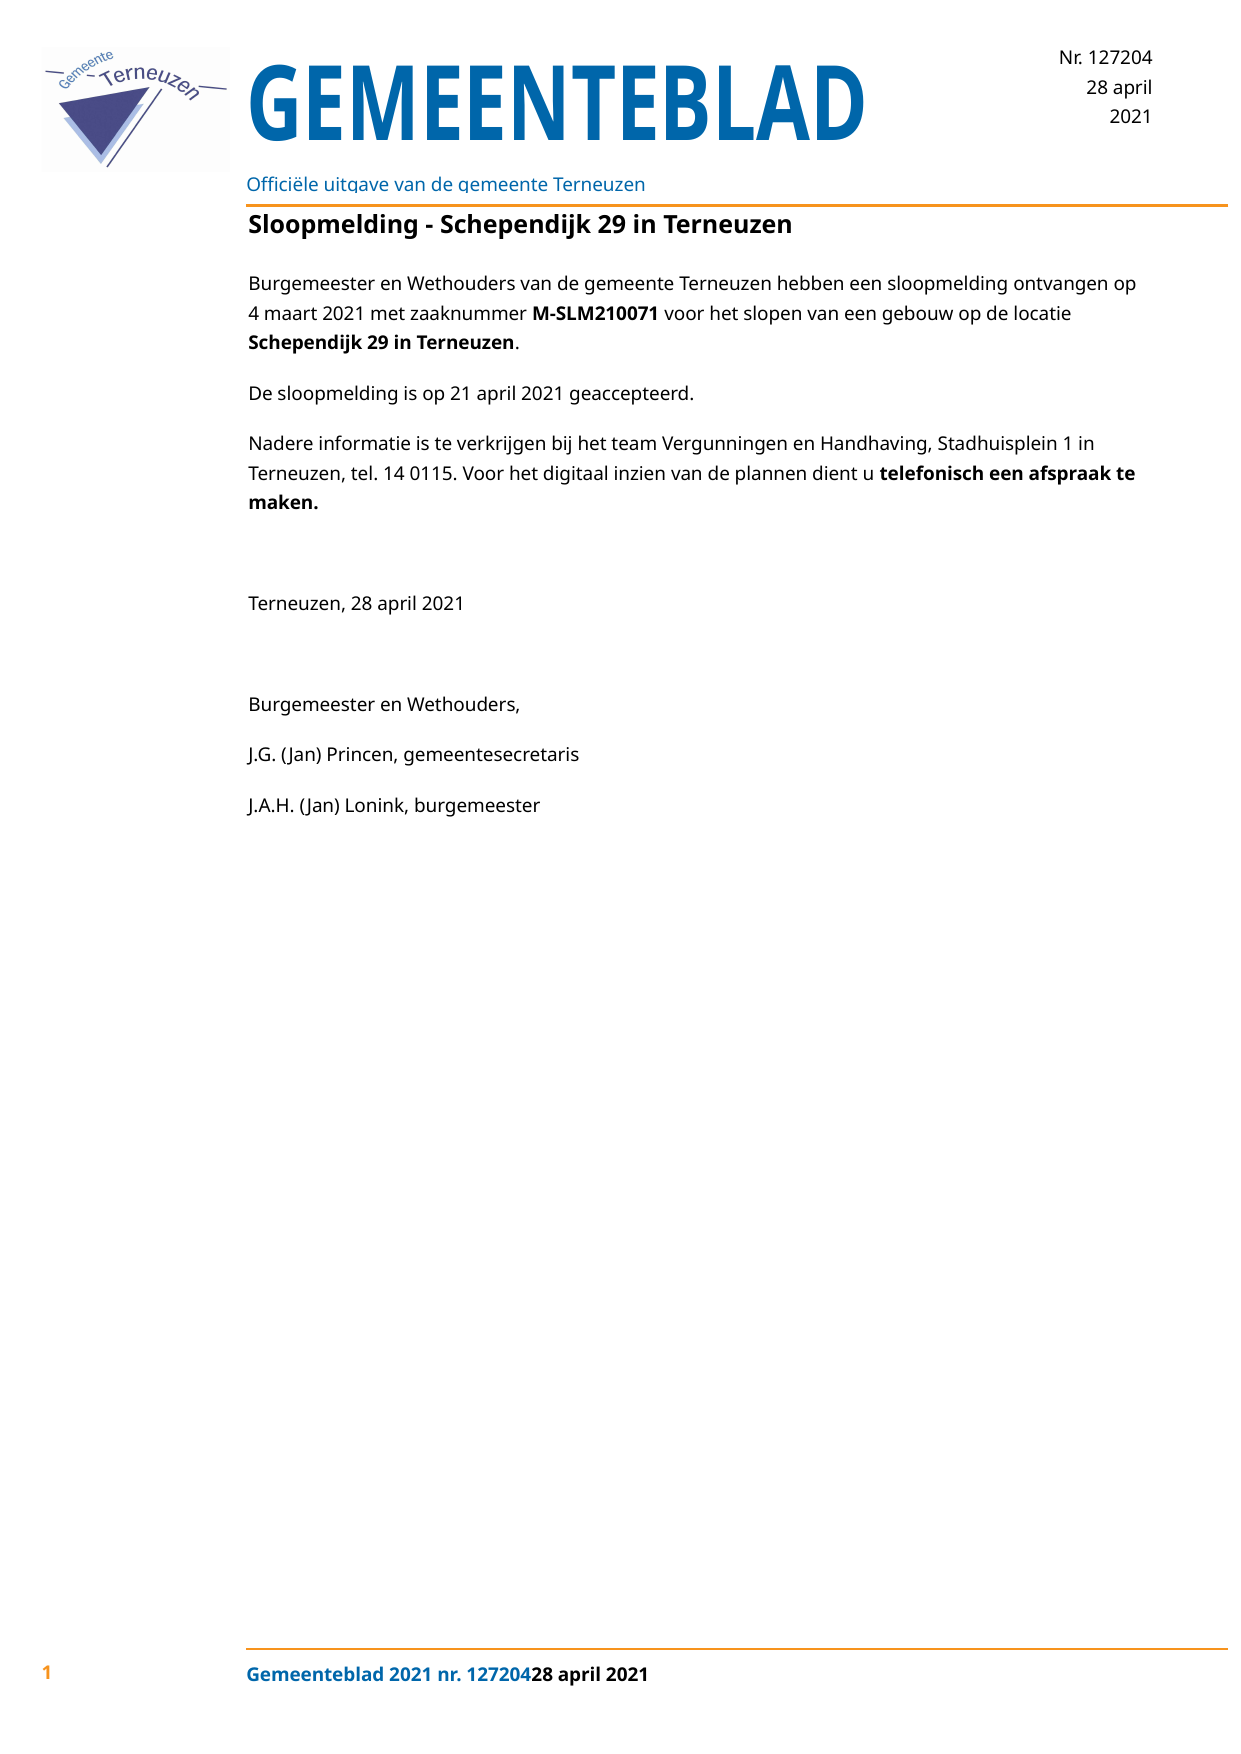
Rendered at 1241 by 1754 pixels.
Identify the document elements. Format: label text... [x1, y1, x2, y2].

text Nadere informatie is te verkrijgen bij het team Vergunningen en Handhaving, Stadhuisplein 1 in Terneuzen, tel. 14 0115. Voor het digitaal inzien van de plannen dient u telefonisch een afspraak te maken. [248, 430, 1152, 515]
picture [41, 47, 231, 172]
text Burgemeester en Wethouders, [248, 691, 1152, 717]
text Terneuzen, 28 april 2021 [248, 590, 1152, 616]
text J.A.H. (Jan) Lonink, burgemeester [248, 792, 1152, 818]
text Burgemeester en Wethouders van de gemeente Terneuzen hebben een sloopmelding ontvangen op 4 maart 2021 met zaaknummer M-SLM210071 voor het slopen van een gebouw op de locatie Schependijk 29 in Terneuzen. [248, 270, 1152, 355]
text De sloopmelding is op 21 april 2021 geaccepteerd. [248, 380, 1152, 406]
text Sloopmelding - Schependijk 29 in Terneuzen [248, 207, 1152, 241]
text J.G. (Jan) Princen, gemeentesecretaris [248, 742, 1152, 767]
